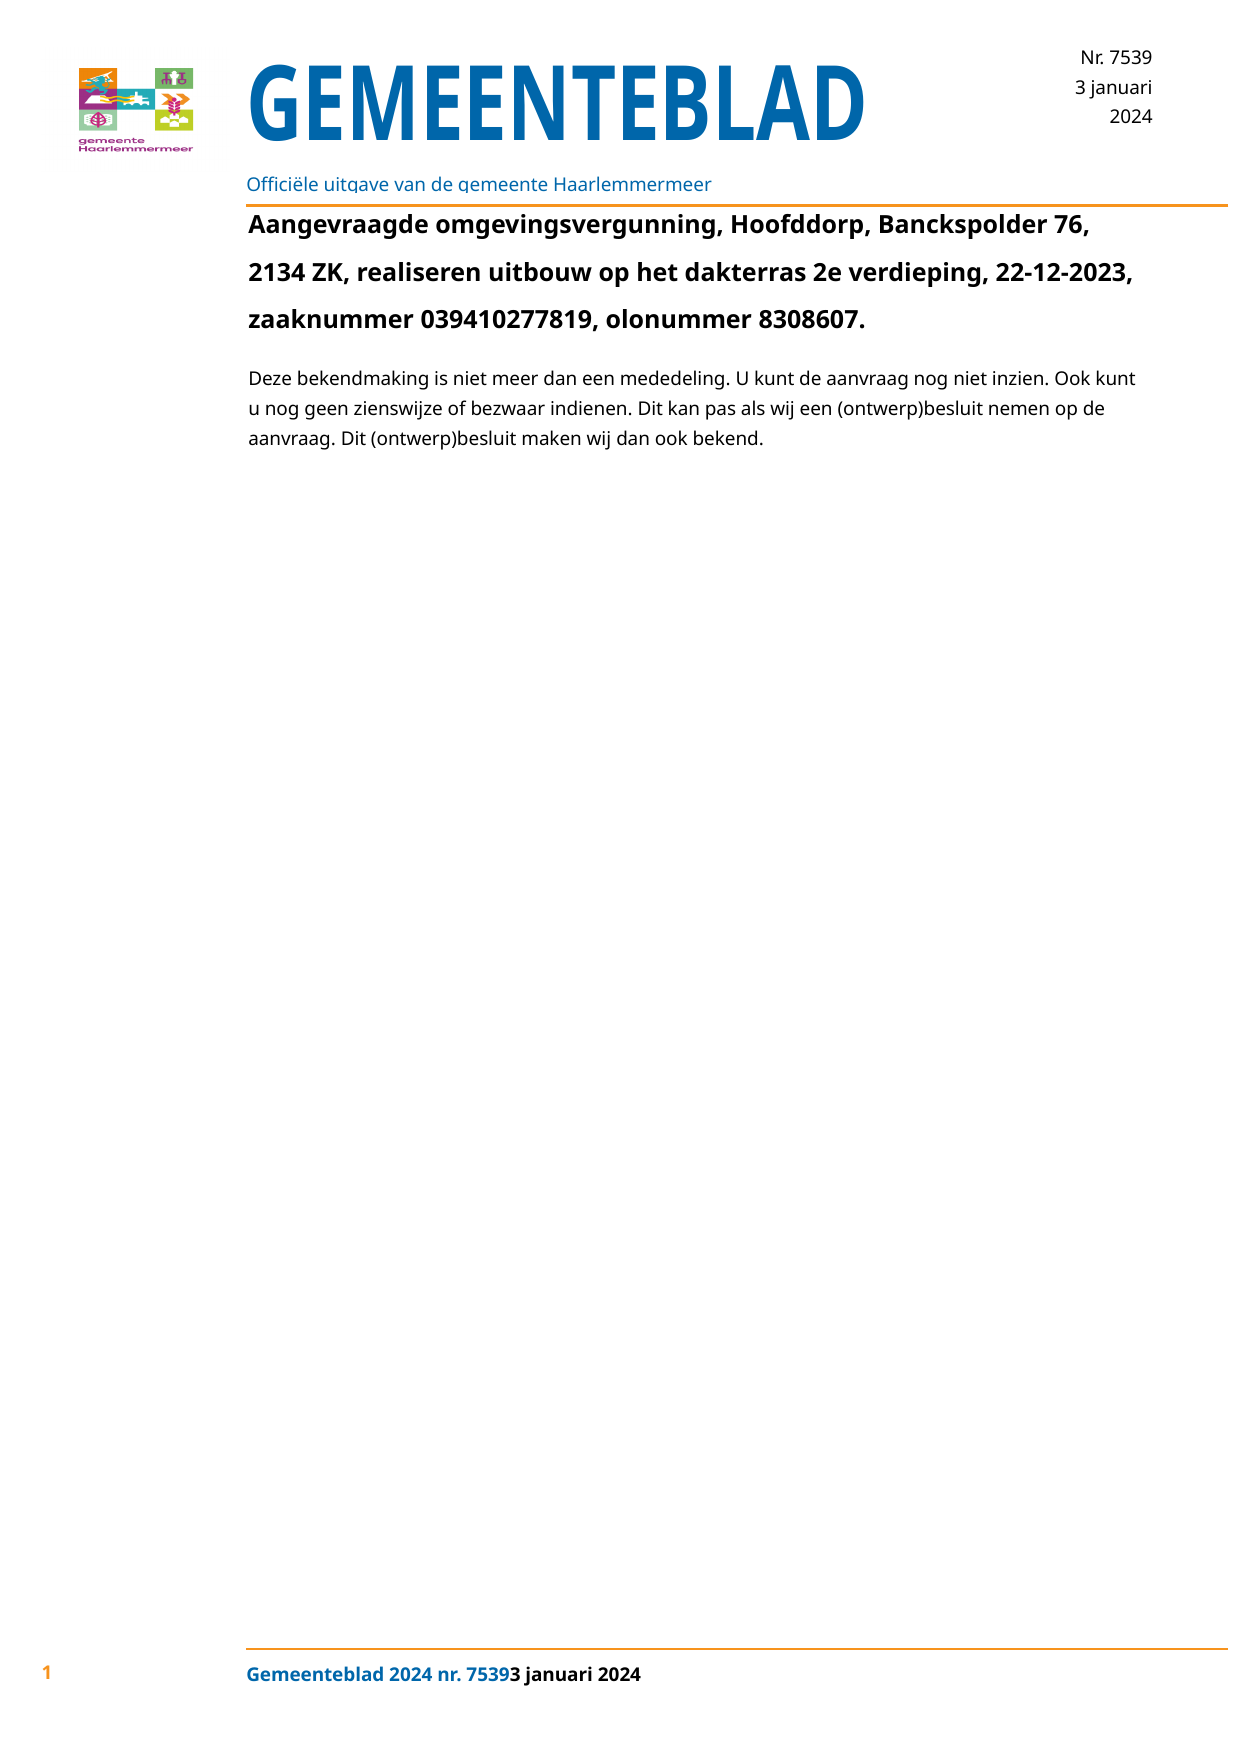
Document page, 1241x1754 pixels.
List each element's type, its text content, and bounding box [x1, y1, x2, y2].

text Aangevraagde omgevingsvergunning, Hoofddorp, Banckspolder 76, 2134 ZK, realiseren uitbouw op het dakterras 2e verdieping, 22-12-2023, zaaknummer 039410277819, olonummer 8308607. [248, 207, 1152, 336]
text Deze bekendmaking is niet meer dan een mededeling. U kunt de aanvraag nog niet inzien. Ook kunt u nog geen zienswijze of bezwaar indienen. Dit kan pas als wij een (ontwerp)besluit nemen op de aanvraag. Dit (ontwerp)besluit maken wij dan ook bekend. [248, 366, 1152, 450]
picture [41, 47, 231, 172]
